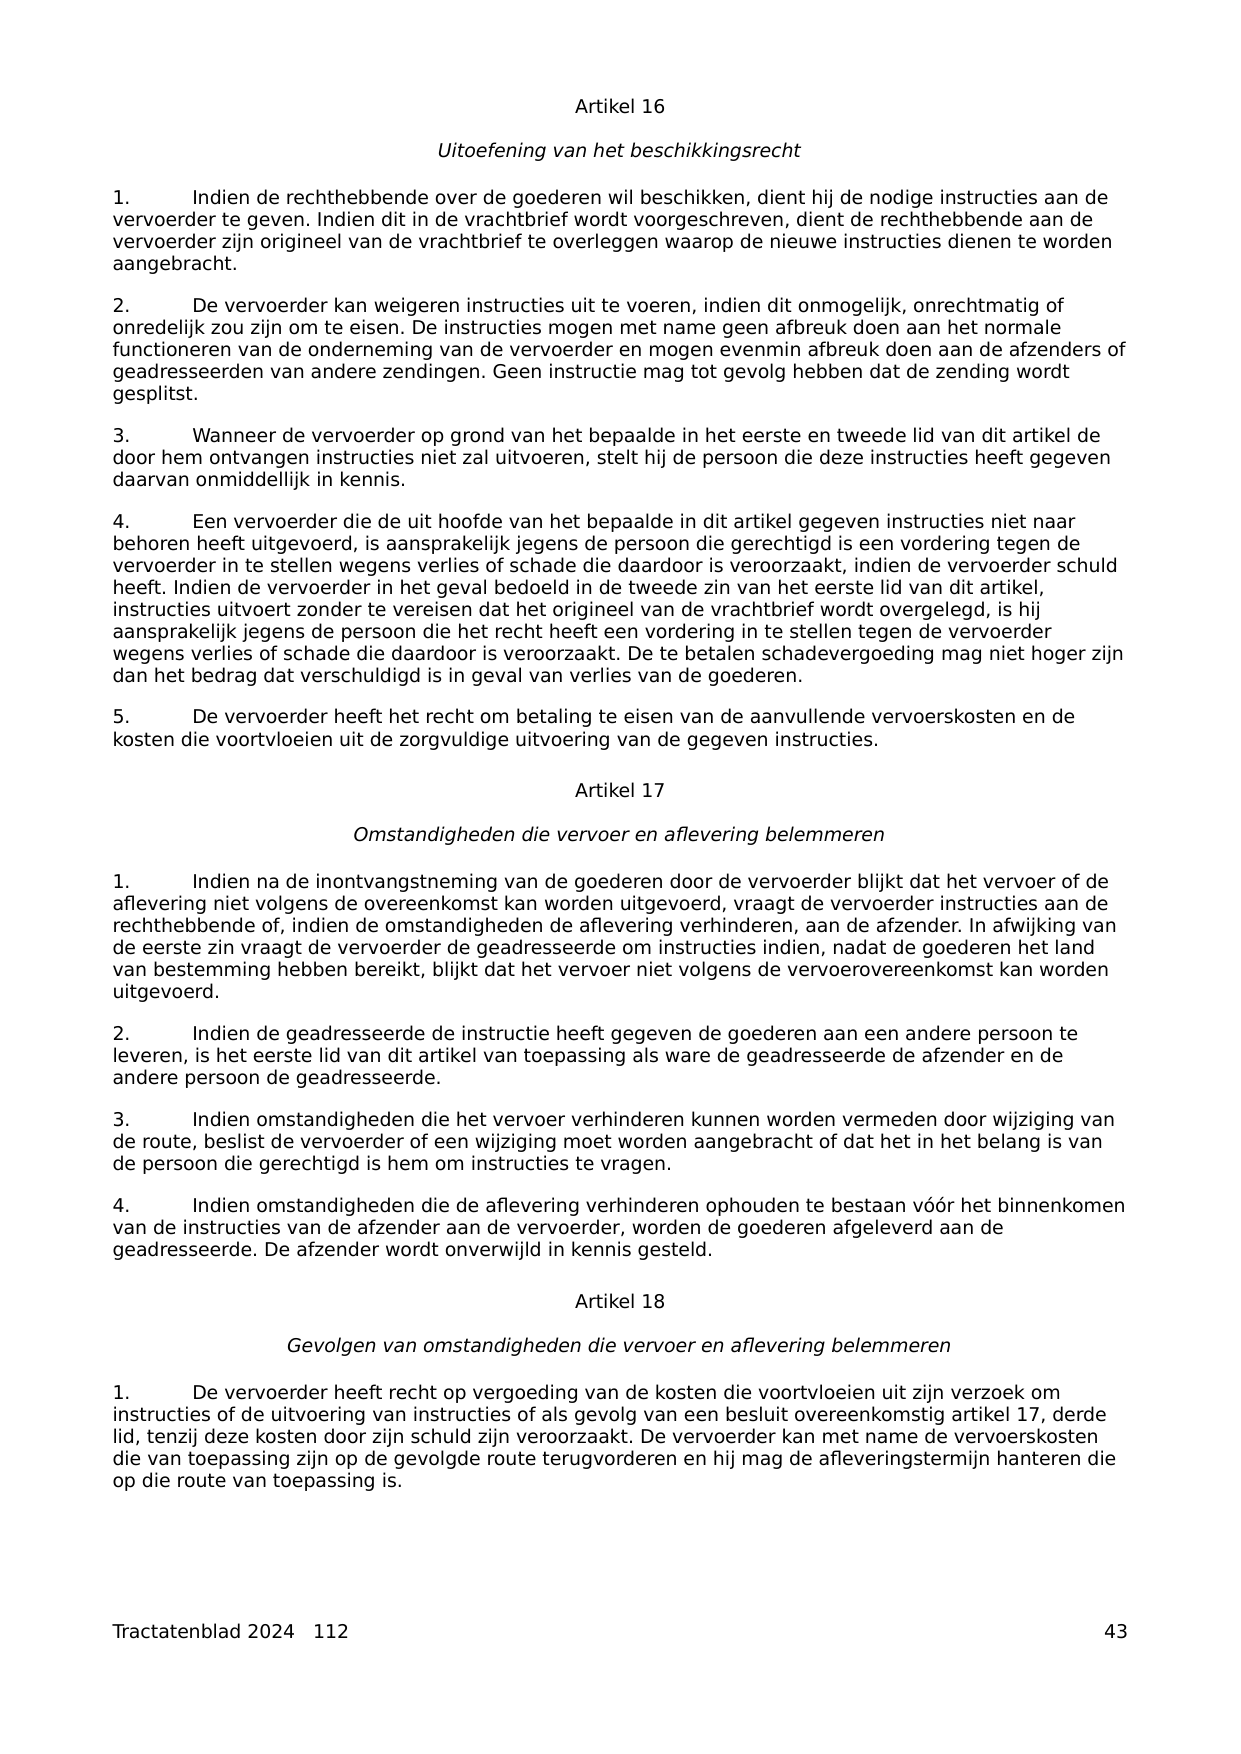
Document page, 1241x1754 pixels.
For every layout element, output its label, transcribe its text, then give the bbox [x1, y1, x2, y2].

text 4. Indien omstandigheden die de aflevering verhinderen ophouden te bestaan vóór het binnenkomen van de instructies van de afzender aan de vervoerder, worden de goederen afgeleverd aan de geadresseerde. De afzender wordt onverwijld in kennis gesteld. [112, 1195, 1128, 1261]
text 1. Indien de rechthebbende over de goederen wil beschikken, dient hij de nodige instructies aan de vervoerder te geven. Indien dit in de vrachtbrief wordt voorgeschreven, dient de rechthebbende aan de vervoerder zijn origineel van de vrachtbrief te overleggen waarop de nieuwe instructies dienen te worden aangebracht. [112, 187, 1128, 275]
subtitle Artikel 18 Gevolgen van omstandigheden die vervoer en aflevering belemmeren [112, 1291, 1128, 1357]
text 5. De vervoerder heeft het recht om betaling te eisen van de aanvullende vervoerskosten en de kosten die voortvloeien uit de zorgvuldige uitvoering van de gegeven instructies. [112, 706, 1128, 750]
subtitle Artikel 17 Omstandigheden die vervoer en aflevering belemmeren [112, 780, 1128, 846]
text 4. Een vervoerder die de uit hoofde van het bepaalde in dit artikel gegeven instructies niet naar behoren heeft uitgevoerd, is aansprakelijk jegens de persoon die gerechtigd is een vordering tegen de vervoerder in te stellen wegens verlies of schade die daardoor is veroorzaakt, indien de vervoerder schuld heeft. Indien de vervoerder in het geval bedoeld in de tweede zin van het eerste lid van dit artikel, instructies uitvoert zonder te vereisen dat het origineel van de vrachtbrief wordt overgelegd, is hij aansprakelijk jegens de persoon die het recht heeft een vordering in te stellen tegen de vervoerder wegens verlies of schade die daardoor is veroorzaakt. De te betalen schadevergoeding mag niet hoger zijn dan het bedrag dat verschuldigd is in geval van verlies van de goederen. [112, 511, 1128, 686]
text 2. De vervoerder kan weigeren instructies uit te voeren, indien dit onmogelijk, onrechtmatig of onredelijk zou zijn om te eisen. De instructies mogen met name geen afbreuk doen aan het normale functioneren van de onderneming van de vervoerder en mogen evenmin afbreuk doen aan de afzenders of geadresseerden van andere zendingen. Geen instructie mag tot gevolg hebben dat de zending wordt gesplitst. [112, 295, 1128, 405]
text 3. Wanneer de vervoerder op grond van het bepaalde in het eerste en tweede lid van dit artikel de door hem ontvangen instructies niet zal uitvoeren, stelt hij de persoon die deze instructies heeft gegeven daarvan onmiddellijk in kennis. [112, 425, 1128, 491]
text 1. Indien na de inontvangstneming van de goederen door de vervoerder blijkt dat het vervoer of de aflevering niet volgens de overeenkomst kan worden uitgevoerd, vraagt de vervoerder instructies aan de rechthebbende of, indien de omstandigheden de aflevering verhinderen, aan de afzender. In afwijking van de eerste zin vraagt de vervoerder de geadresseerde om instructies indien, nadat de goederen het land van bestemming hebben bereikt, blijkt dat het vervoer niet volgens de vervoerovereenkomst kan worden uitgevoerd. [112, 871, 1128, 1003]
text 2. Indien de geadresseerde de instructie heeft gegeven de goederen aan een andere persoon te leveren, is het eerste lid van dit artikel van toepassing als ware de geadresseerde de afzender en de andere persoon de geadresseerde. [112, 1023, 1128, 1089]
subtitle Artikel 16 Uitoefening van het beschikkingsrecht [112, 96, 1128, 162]
text 3. Indien omstandigheden die het vervoer verhinderen kunnen worden vermeden door wijziging van de route, beslist de vervoerder of een wijziging moet worden aangebracht of dat het in het belang is van de persoon die gerechtigd is hem om instructies te vragen. [112, 1109, 1128, 1175]
text 1. De vervoerder heeft recht op vergoeding van de kosten die voortvloeien uit zijn verzoek om instructies of de uitvoering van instructies of als gevolg van een besluit overeenkomstig artikel 17, derde lid, tenzij deze kosten door zijn schuld zijn veroorzaakt. De vervoerder kan met name de vervoerskosten die van toepassing zijn op de gevolgde route terugvorderen en hij mag de afleveringstermijn hanteren die op die route van toepassing is. [112, 1382, 1128, 1492]
